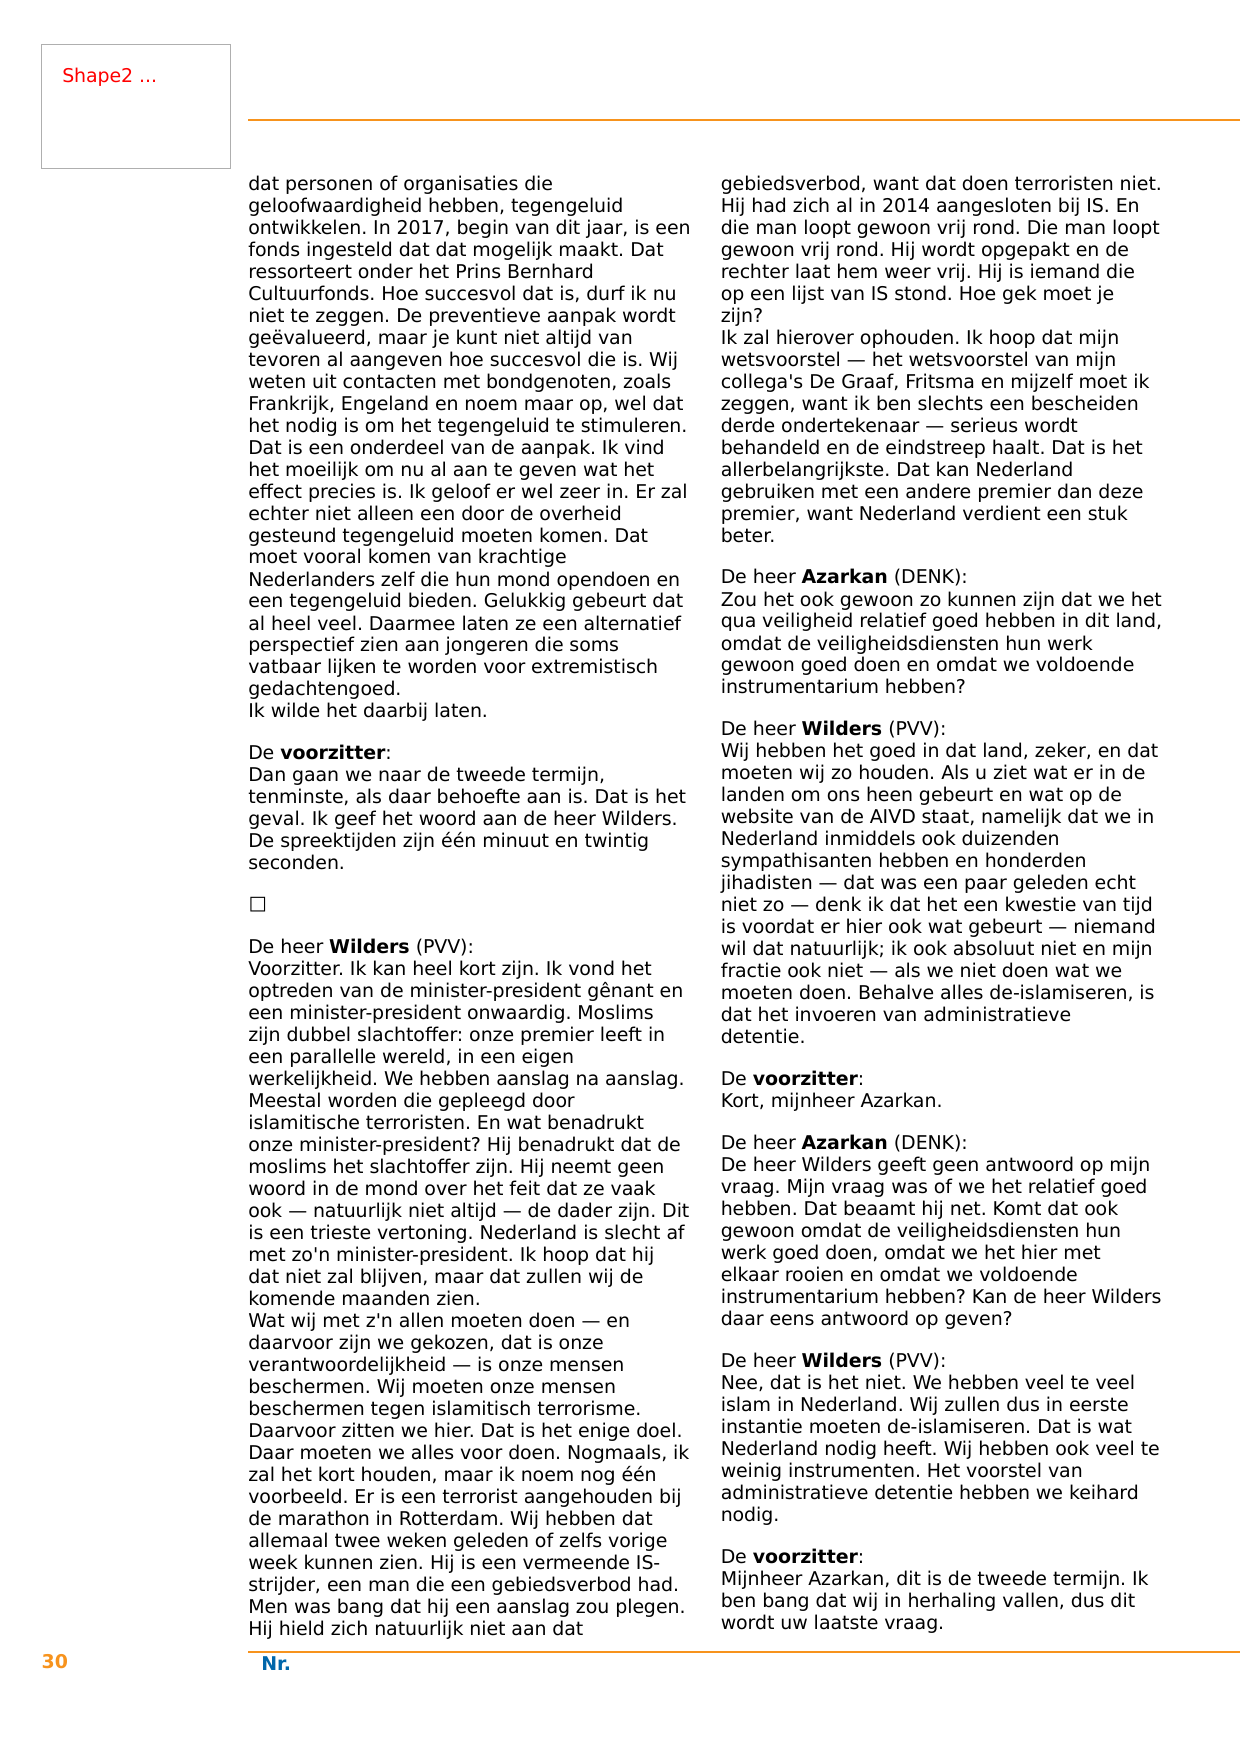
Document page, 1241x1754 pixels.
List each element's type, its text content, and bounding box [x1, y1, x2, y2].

text dat personen of organisaties die geloofwaardigheid hebben, tegengeluid ontwikkelen. In 2017, begin van dit jaar, is een fonds ingesteld dat dat mogelijk maakt. Dat ressorteert onder het Prins Bernhard Cultuurfonds. Hoe succesvol dat is, durf ik nu niet te zeggen. De preventieve aanpak wordt geëvalueerd, maar je kunt niet altijd van tevoren al aangeven hoe succesvol die is. Wij weten uit contacten met bondgenoten, zoals Frankrijk, Engeland en noem maar op, wel dat het nodig is om het tegengeluid te stimuleren. Dat is een onderdeel van de aanpak. Ik vind het moeilijk om nu al aan te geven wat het effect precies is. Ik geloof er wel zeer in. Er zal echter niet alleen een door de overheid gesteund tegengeluid moeten komen. Dat moet vooral komen van krachtige Nederlanders zelf die hun mond opendoen en een tegengeluid bieden. Gelukkig gebeurt dat al heel veel. Daarmee laten ze een alternatief perspectief zien aan jongeren die soms vatbaar lijken te worden voor extremistisch gedachtengoed. [248, 173, 691, 700]
text De heer Wilders geeft geen antwoord op mijn vraag. Mijn vraag was of we het relatief goed hebben. Dat beaamt hij net. Komt dat ook gewoon omdat de veiligheidsdiensten hun werk goed doen, omdat we het hier met elkaar rooien en omdat we voldoende instrumentarium hebben? Kan de heer Wilders daar eens antwoord op geven? [721, 1154, 1163, 1330]
text De voorzitter: [248, 742, 691, 764]
text Ik zal hierover ophouden. Ik hoop dat mijn wetsvoorstel — het wetsvoorstel van mijn collega's De Graaf, Fritsma en mijzelf moet ik zeggen, want ik ben slechts een bescheiden derde ondertekenaar — serieus wordt behandeld en de eindstreep haalt. Dat is het allerbelangrijkste. Dat kan Nederland gebruiken met een andere premier dan deze premier, want Nederland verdient een stuk beter. [721, 327, 1163, 546]
text Wij hebben het goed in dat land, zeker, en dat moeten wij zo houden. Als u ziet wat er in de landen om ons heen gebeurt en wat op de website van de AIVD staat, namelijk dat we in Nederland inmiddels ook duizenden sympathisanten hebben en honderden jihadisten — dat was een paar geleden echt niet zo — denk ik dat het een kwestie van tijd is voordat er hier ook wat gebeurt — niemand wil dat natuurlijk; ik ook absoluut niet en mijn fractie ook niet — als we niet doen wat we moeten doen. Behalve alles de-islamiseren, is dat het invoeren van administratieve detentie. [721, 740, 1163, 1048]
text Zou het ook gewoon zo kunnen zijn dat we het qua veiligheid relatief goed hebben in dit land, omdat de veiligheidsdiensten hun werk gewoon goed doen en omdat we voldoende instrumentarium hebben? [721, 588, 1163, 698]
text De heer Wilders (PVV): [721, 718, 1163, 740]
text De voorzitter: [721, 1068, 1163, 1090]
text Dan gaan we naar de tweede termijn, tenminste, als daar behoefte aan is. Dat is het geval. Ik geef het woord aan de heer Wilders. De spreektijden zijn één minuut en twintig seconden. [248, 764, 691, 874]
text De voorzitter: [721, 1546, 1163, 1568]
text De heer Wilders (PVV): [248, 936, 691, 958]
text Kort, mijnheer Azarkan. [721, 1090, 1163, 1112]
text De heer Wilders (PVV): [721, 1350, 1163, 1372]
text De heer Azarkan (DENK): [721, 566, 1163, 588]
text ⬜ [248, 894, 691, 916]
text De heer Azarkan (DENK): [721, 1132, 1163, 1154]
text Ik wilde het daarbij laten. [248, 700, 691, 722]
text Nee, dat is het niet. We hebben veel te veel islam in Nederland. Wij zullen dus in eerste instantie moeten de-islamiseren. Dat is wat Nederland nodig heeft. Wij hebben ook veel te weinig instrumenten. Het voorstel van administratieve detentie hebben we keihard nodig. [721, 1372, 1163, 1526]
text Voorzitter. Ik kan heel kort zijn. Ik vond het optreden van de minister-president gênant en een minister-president onwaardig. Moslims zijn dubbel slachtoffer: onze premier leeft in een parallelle wereld, in een eigen werkelijkheid. We hebben aanslag na aanslag. Meestal worden die gepleegd door islamitische terroristen. En wat benadrukt onze minister-president? Hij benadrukt dat de moslims het slachtoffer zijn. Hij neemt geen woord in de mond over het feit dat ze vaak ook — natuurlijk niet altijd — de dader zijn. Dit is een trieste vertoning. Nederland is slecht af met zo'n minister-president. Ik hoop dat hij dat niet zal blijven, maar dat zullen wij de komende maanden zien. [248, 958, 691, 1310]
text gebiedsverbod, want dat doen terroristen niet. Hij had zich al in 2014 aangesloten bij IS. En die man loopt gewoon vrij rond. Die man loopt gewoon vrij rond. Hij wordt opgepakt en de rechter laat hem weer vrij. Hij is iemand die op een lijst van IS stond. Hoe gek moet je zijn? [721, 173, 1163, 327]
text Mijnheer Azarkan, dit is de tweede termijn. Ik ben bang dat wij in herhaling vallen, dus dit wordt uw laatste vraag. [721, 1568, 1163, 1633]
text Wat wij met z'n allen moeten doen — en daarvoor zijn we gekozen, dat is onze verantwoordelijkheid — is onze mensen beschermen. Wij moeten onze mensen beschermen tegen islamitisch terrorisme. Daarvoor zitten we hier. Dat is het enige doel. Daar moeten we alles voor doen. Nogmaals, ik zal het kort houden, maar ik noem nog één voorbeeld. Er is een terrorist aangehouden bij de marathon in Rotterdam. Wij hebben dat allemaal twee weken geleden of zelfs vorige week kunnen zien. Hij is een vermeende IS-strijder, een man die een gebiedsverbod had. Men was bang dat hij een aanslag zou plegen. Hij hield zich natuurlijk niet aan dat [248, 1310, 691, 1639]
